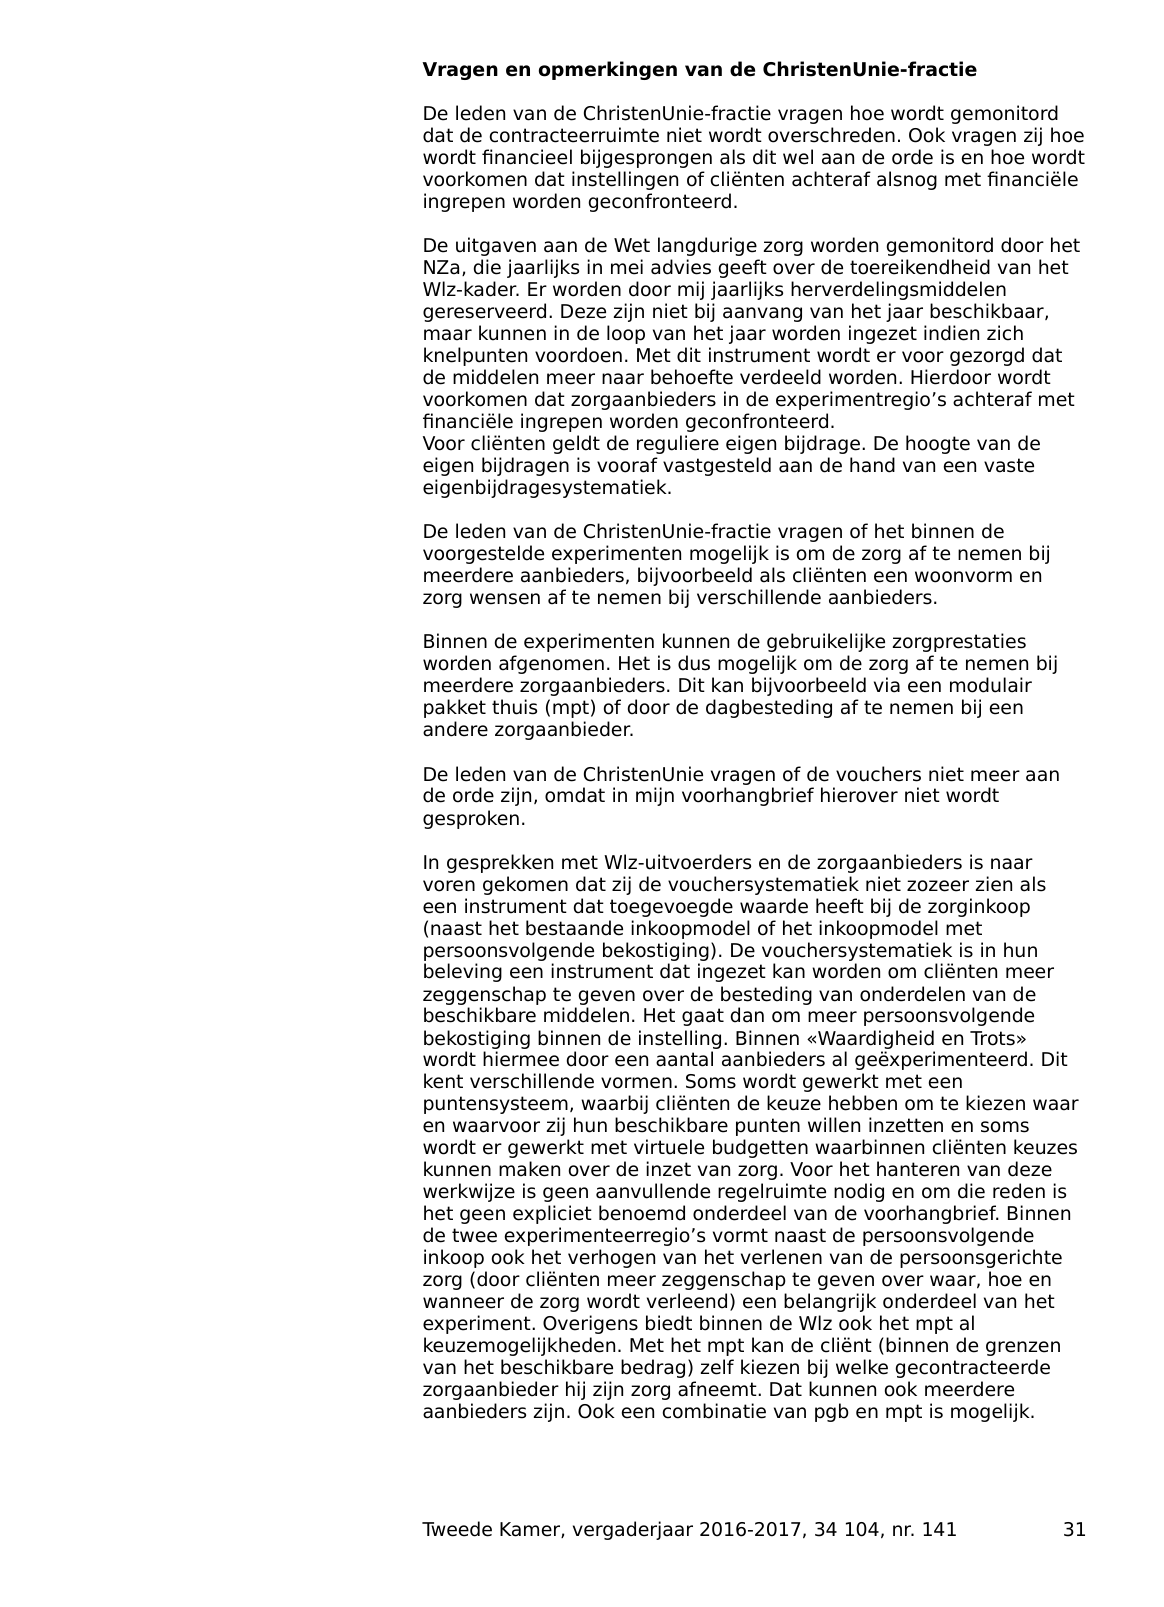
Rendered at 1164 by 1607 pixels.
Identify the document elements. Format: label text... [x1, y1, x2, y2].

text De uitgaven aan de Wet langdurige zorg worden gemonitord door het NZa, die jaarlijks in mei advies geeft over de toereikendheid van het Wlz-kader. Er worden door mij jaarlijks herverdelingsmiddelen gereserveerd. Deze zijn niet bij aanvang van het jaar beschikbaar, maar kunnen in de loop van het jaar worden ingezet indien zich knelpunten voordoen. Met dit instrument wordt er voor gezorgd dat de middelen meer naar behoefte verdeeld worden. Hierdoor wordt voorkomen dat zorgaanbieders in de experimentregio’s achteraf met financiële ingrepen worden geconfronteerd. [422, 235, 1087, 433]
text De leden van de ChristenUnie vragen of de vouchers niet meer aan de orde zijn, omdat in mijn voorhangbrief hierover niet wordt gesproken. [422, 763, 1087, 829]
text Voor cliënten geldt de reguliere eigen bijdrage. De hoogte van de eigen bijdragen is vooraf vastgesteld aan de hand van een vaste eigenbijdragesystematiek. [422, 433, 1087, 499]
subtitle Vragen en opmerkingen van de ChristenUnie-fractie [422, 59, 1087, 81]
text Binnen de experimenten kunnen de gebruikelijke zorgprestaties worden afgenomen. Het is dus mogelijk om de zorg af te nemen bij meerdere zorgaanbieders. Dit kan bijvoorbeeld via een modulair pakket thuis (mpt) of door de dagbesteding af te nemen bij een andere zorgaanbieder. [422, 631, 1087, 741]
text De leden van de ChristenUnie-fractie vragen of het binnen de voorgestelde experimenten mogelijk is om de zorg af te nemen bij meerdere aanbieders, bijvoorbeeld als cliënten een woonvorm en zorg wensen af te nemen bij verschillende aanbieders. [422, 521, 1087, 609]
text In gesprekken met Wlz-uitvoerders en de zorgaanbieders is naar voren gekomen dat zij de vouchersystematiek niet zozeer zien als een instrument dat toegevoegde waarde heeft bij de zorginkoop (naast het bestaande inkoopmodel of het inkoopmodel met persoonsvolgende bekostiging). De vouchersystematiek is in hun beleving een instrument dat ingezet kan worden om cliënten meer zeggenschap te geven over de besteding van onderdelen van de beschikbare middelen. Het gaat dan om meer persoonsvolgende bekostiging binnen de instelling. Binnen «Waardigheid en Trots» wordt hiermee door een aantal aanbieders al geëxperimenteerd. Dit kent verschillende vormen. Soms wordt gewerkt met een puntensysteem, waarbij cliënten de keuze hebben om te kiezen waar en waarvoor zij hun beschikbare punten willen inzetten en soms wordt er gewerkt met virtuele budgetten waarbinnen cliënten keuzes kunnen maken over de inzet van zorg. Voor het hanteren van deze werkwijze is geen aanvullende regelruimte nodig en om die reden is het geen expliciet benoemd onderdeel van de voorhangbrief. Binnen de twee experimenteerregio’s vormt naast de persoonsvolgende inkoop ook het verhogen van het verlenen van de persoonsgerichte zorg (door cliënten meer zeggenschap te geven over waar, hoe en wanneer de zorg wordt verleend) een belangrijk onderdeel van het experiment. Overigens biedt binnen de Wlz ook het mpt al keuzemogelijkheden. Met het mpt kan de cliënt (binnen de grenzen van het beschikbare bedrag) zelf kiezen bij welke gecontracteerde zorgaanbieder hij zijn zorg afneemt. Dat kunnen ook meerdere aanbieders zijn. Ook een combinatie van pgb en mpt is mogelijk. [422, 852, 1087, 1423]
text De leden van de ChristenUnie-fractie vragen hoe wordt gemonitord dat de contracteerruimte niet wordt overschreden. Ook vragen zij hoe wordt financieel bijgesprongen als dit wel aan de orde is en hoe wordt voorkomen dat instellingen of cliënten achteraf alsnog met financiële ingrepen worden geconfronteerd. [422, 103, 1087, 213]
